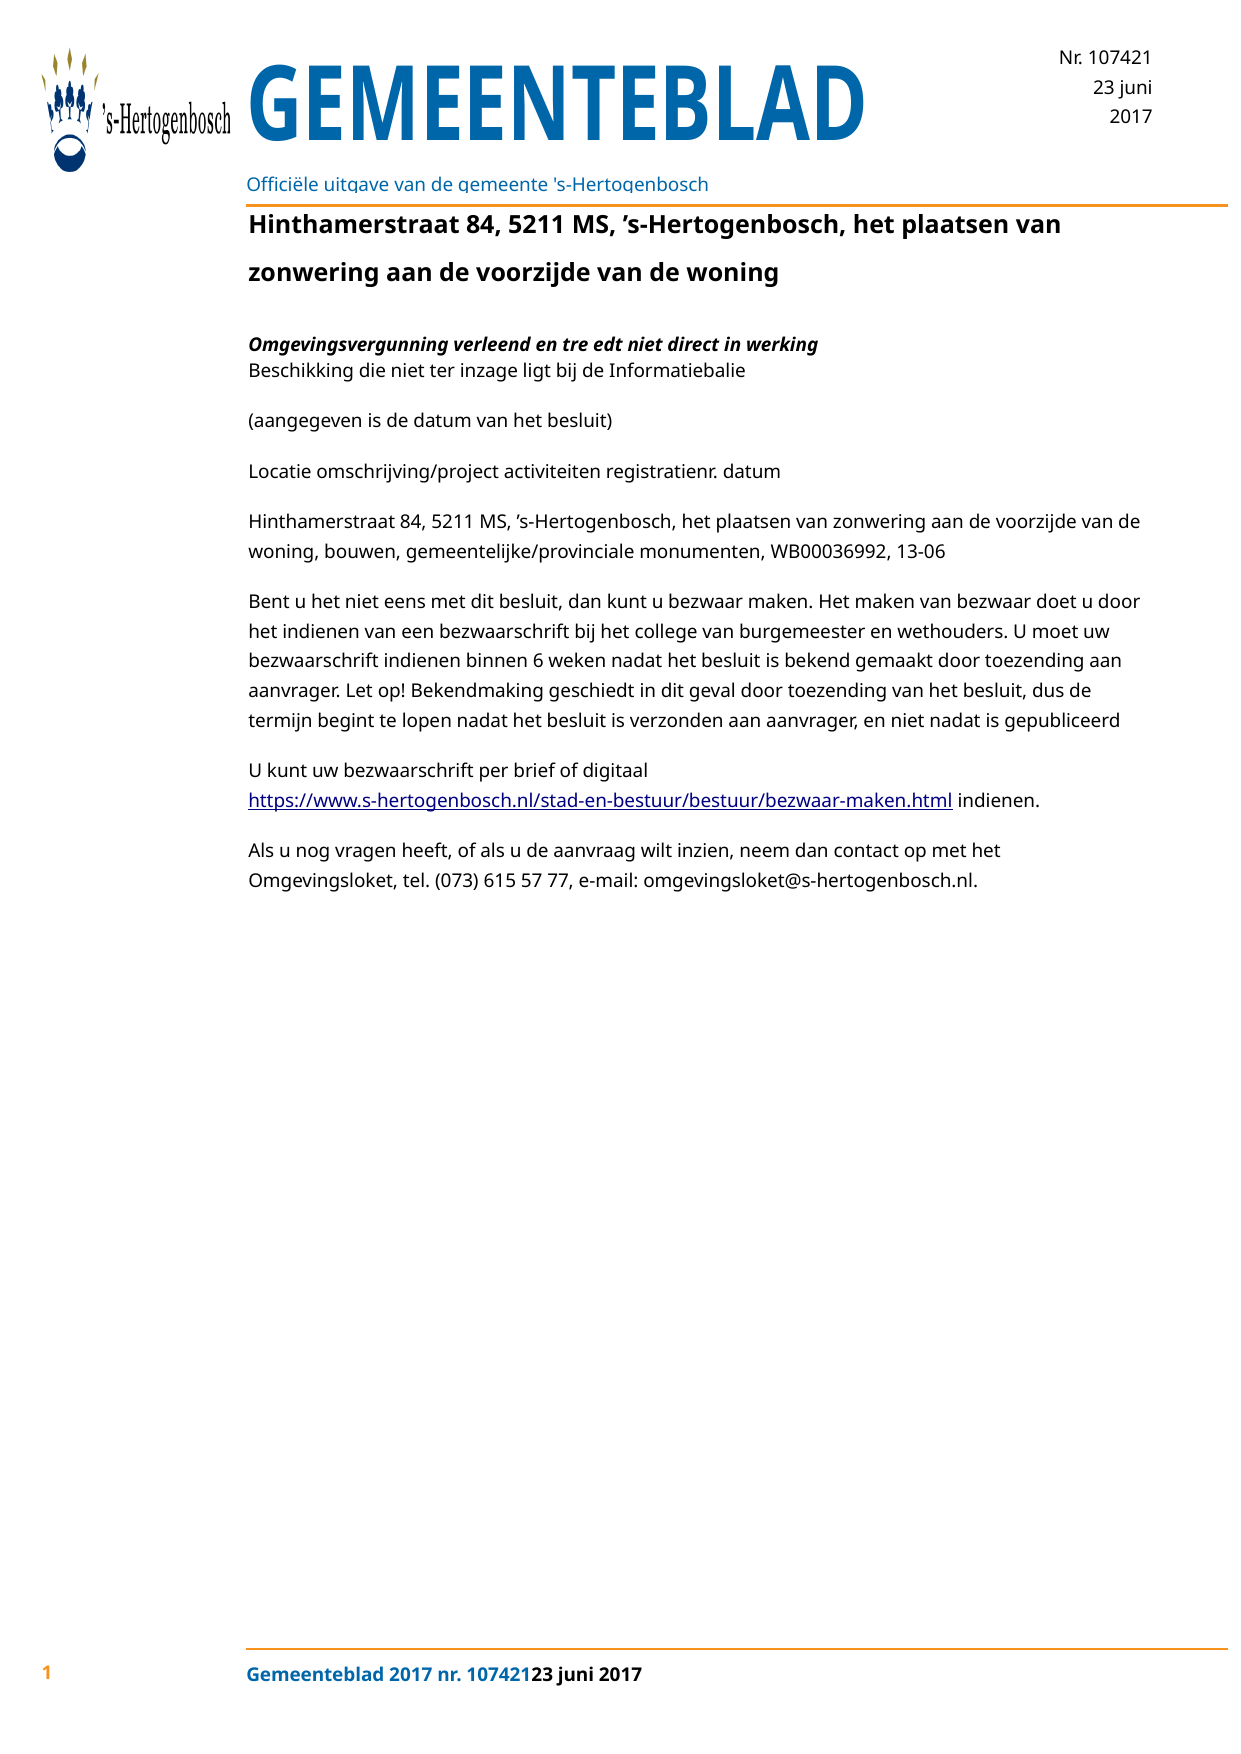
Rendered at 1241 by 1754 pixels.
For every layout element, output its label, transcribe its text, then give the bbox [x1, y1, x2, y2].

text Locatie omschrijving/project activiteiten registratienr. datum [248, 458, 1152, 484]
text Beschikking die niet ter inzage ligt bij de Informatiebalie [248, 357, 1152, 383]
text U kunt uw bezwaarschrift per brief of digitaal https://www.s-hertogenbosch.nl/stad-en-bestuur/bestuur/bezwaar-maken.html indienen. [248, 757, 1152, 812]
text Omgevingsvergunning verleend en tre edt niet direct in werking [248, 331, 1152, 357]
text Hinthamerstraat 84, 5211 MS, ’s-Hertogenbosch, het plaatsen van zonwering aan de voorzijde van de woning [248, 207, 1152, 288]
text Bent u het niet eens met dit besluit, dan kunt u bezwaar maken. Het maken van bezwaar doet u door het indienen van een bezwaarschrift bij het college van burgemeester en wethouders. U moet uw bezwaarschrift indienen binnen 6 weken nadat het besluit is bekend gemaakt door toezending aan aanvrager. Let op! Bekendmaking geschiedt in dit geval door toezending van het besluit, dus de termijn begint te lopen nadat het besluit is verzonden aan aanvrager, en niet nadat is gepubliceerd [248, 588, 1152, 732]
text Als u nog vragen heeft, of als u de aanvraag wilt inzien, neem dan contact op met het Omgevingsloket, tel. (073) 615 57 77, e-mail: omgevingsloket@s-hertogenbosch.nl. [248, 837, 1152, 892]
picture [41, 47, 231, 172]
text (aangegeven is de datum van het besluit) [248, 408, 1152, 433]
text Hinthamerstraat 84, 5211 MS, ’s-Hertogenbosch, het plaatsen van zonwering aan de voorzijde van de woning, bouwen, gemeentelijke/provinciale monumenten, WB00036992, 13-06 [248, 508, 1152, 564]
